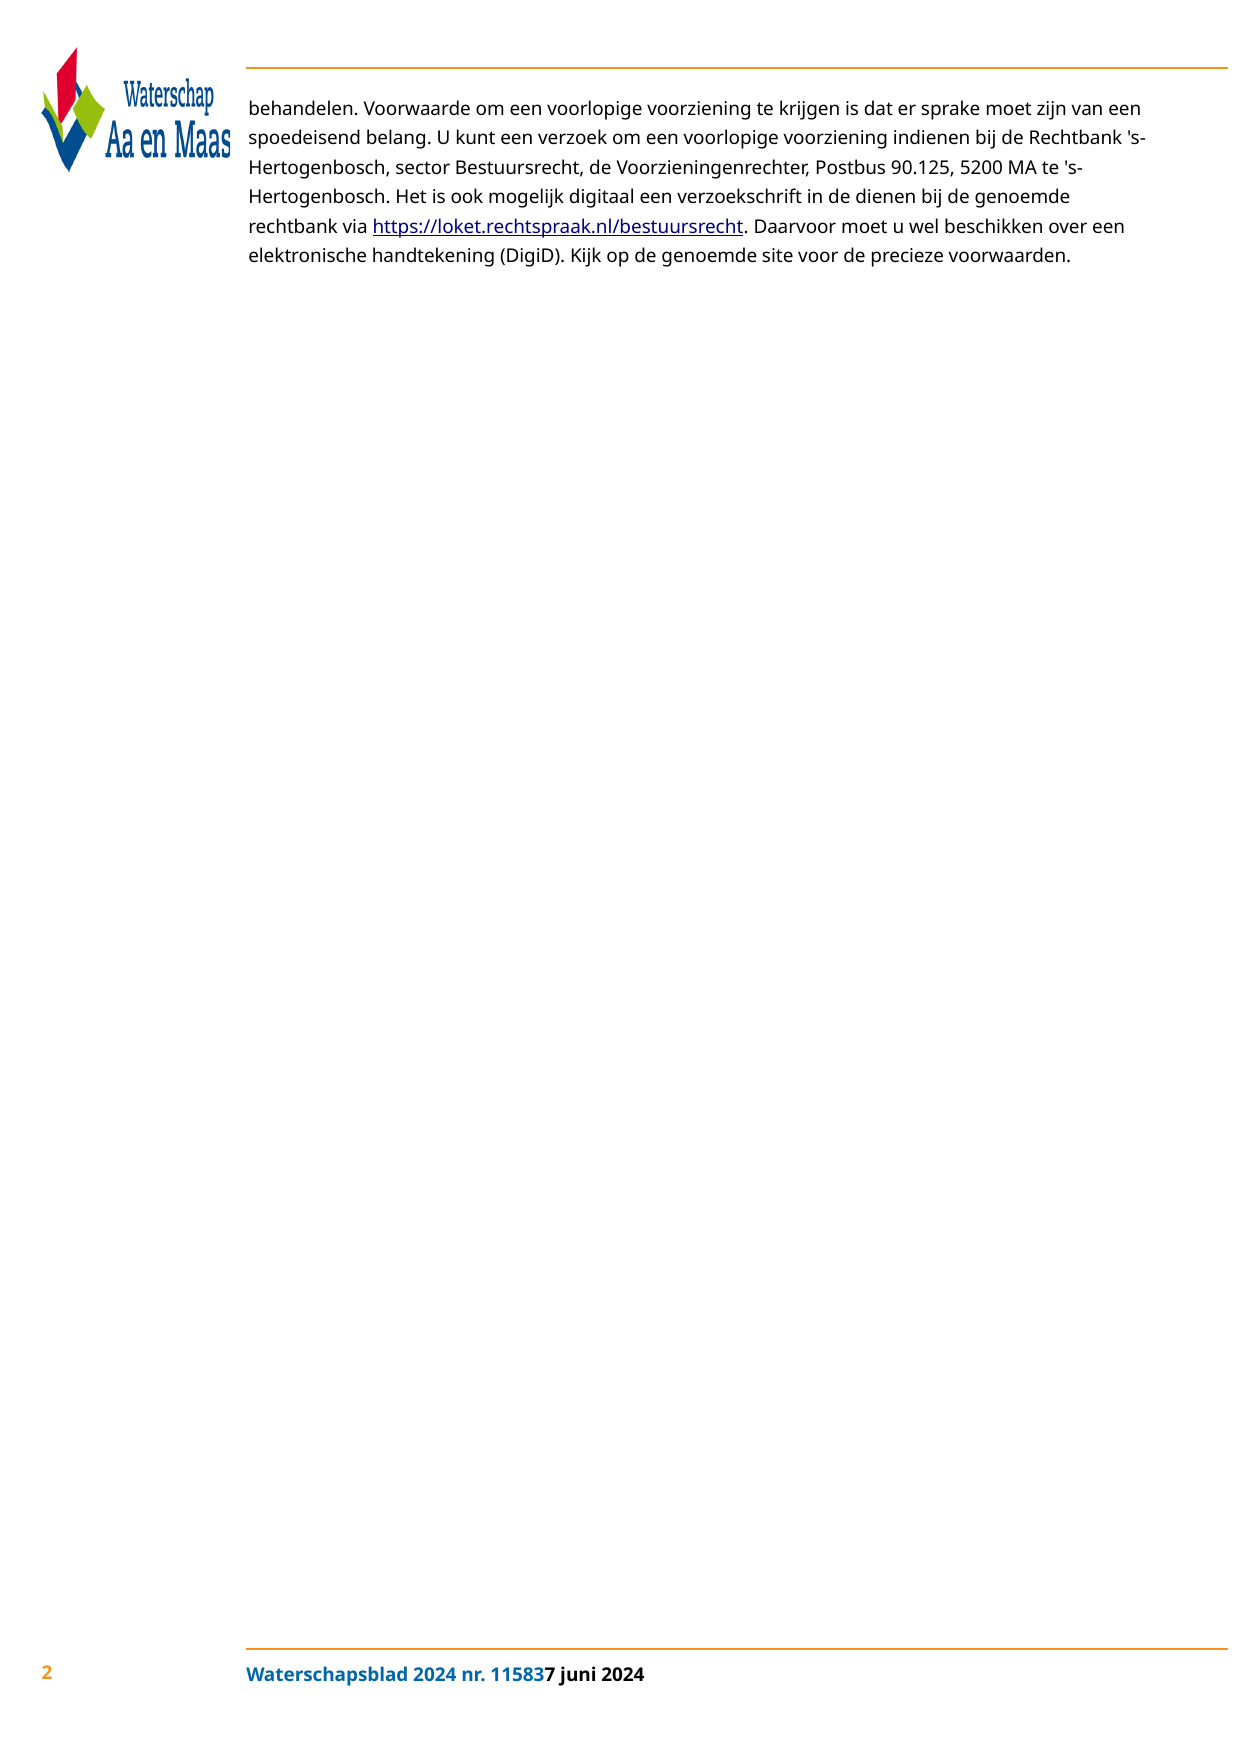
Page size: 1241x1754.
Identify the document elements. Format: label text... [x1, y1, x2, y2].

text behandelen. Voorwaarde om een voorlopige voorziening te krijgen is dat er sprake moet zijn van een spoedeisend belang. U kunt een verzoek om een voorlopige voorziening indienen bij de Rechtbank 's-Hertogenbosch, sector Bestuursrecht, de Voorzieningenrechter, Postbus 90.125, 5200 MA te 's-Hertogenbosch. Het is ook mogelijk digitaal een verzoekschrift in de dienen bij de genoemde rechtbank via https://loket.rechtspraak.nl/bestuursrecht. Daarvoor moet u wel beschikken over een elektronische handtekening (DigiD). Kijk op de genoemde site voor de precieze voorwaarden. [248, 95, 1152, 268]
picture [41, 47, 231, 172]
